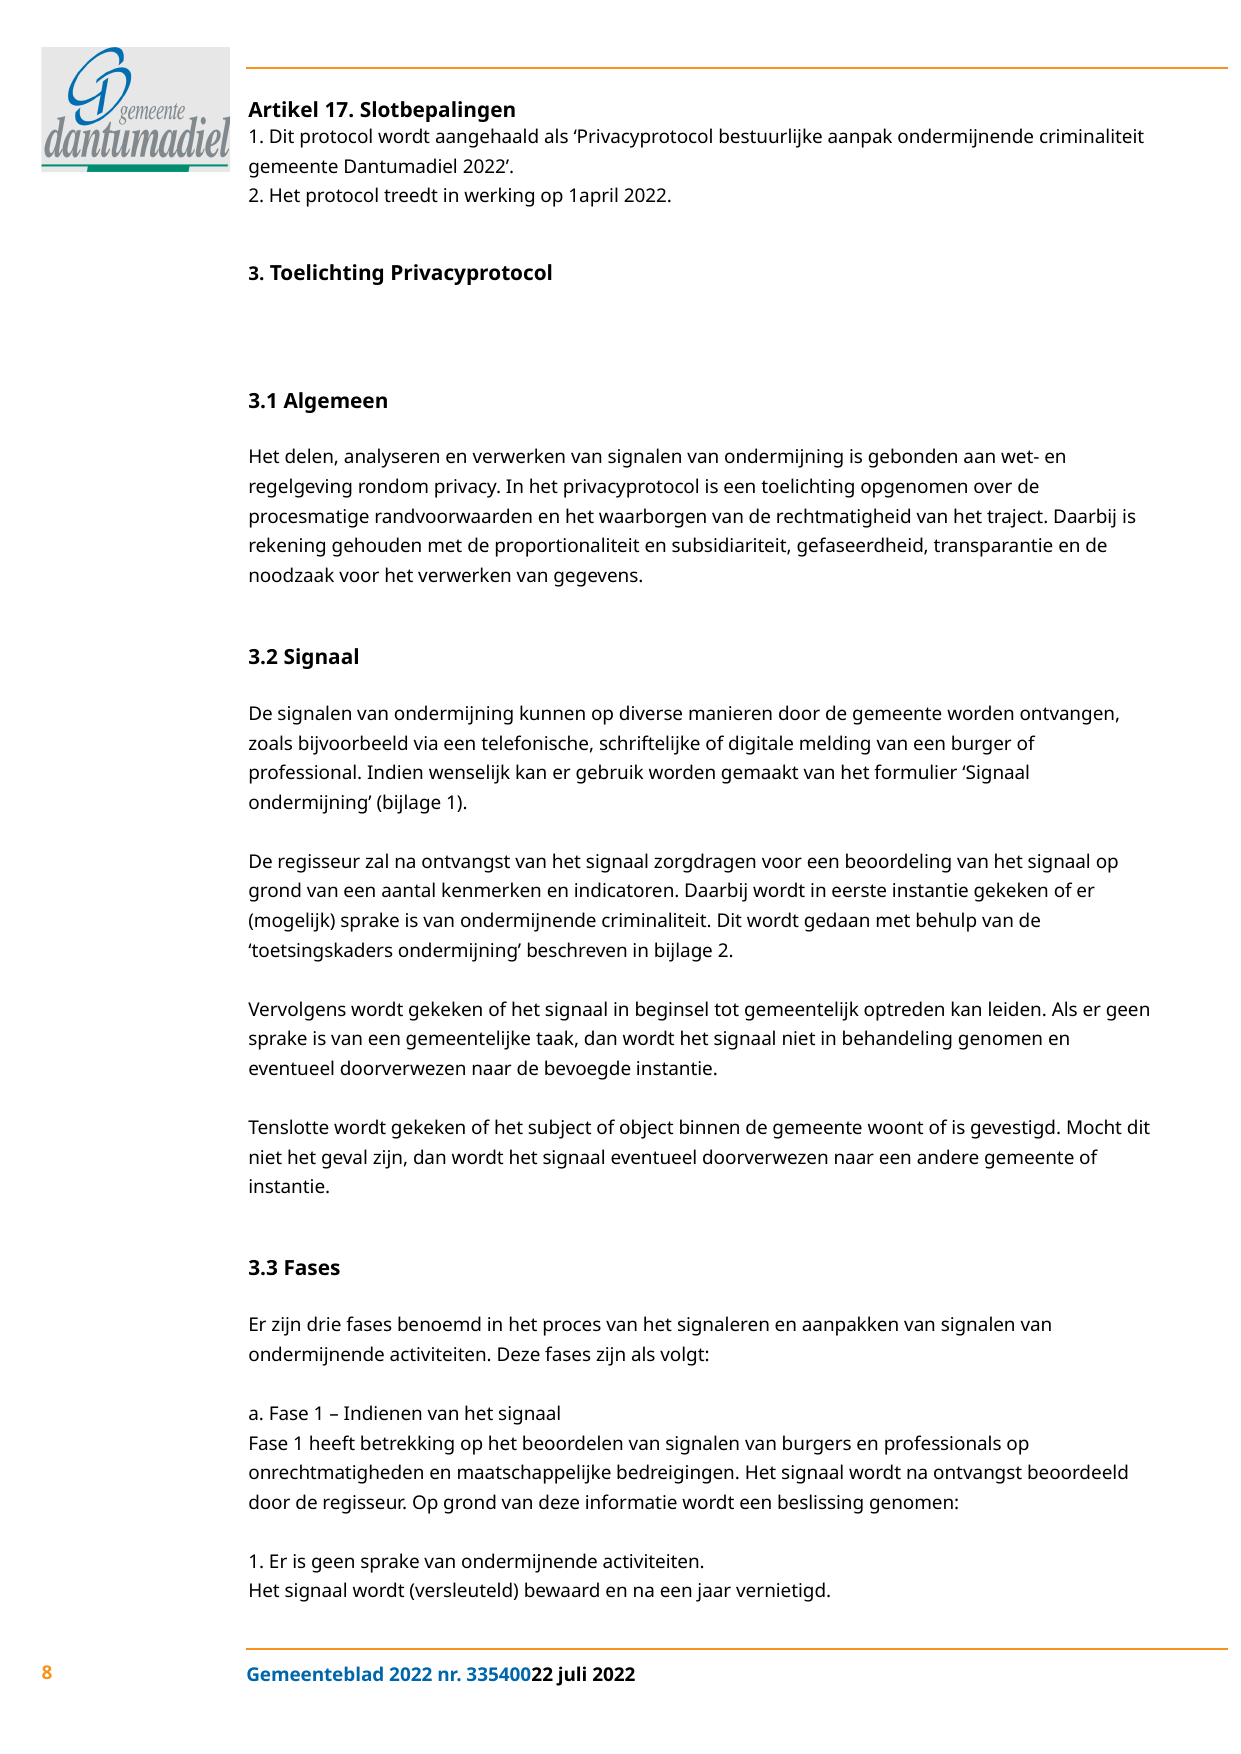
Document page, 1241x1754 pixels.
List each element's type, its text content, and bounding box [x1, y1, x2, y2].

text 3.1 Algemeen [248, 386, 1152, 414]
picture [41, 47, 231, 172]
text Er zijn drie fases benoemd in het proces van het signaleren en aanpakken van signalen van ondermijnende activiteiten. Deze fases zijn als volgt: [248, 1311, 1152, 1367]
text De signalen van ondermijning kunnen op diverse manieren door de gemeente worden ontvangen, zoals bijvoorbeeld via een telefonische, schriftelijke of digitale melding van een burger of professional. Indien wenselijk kan er gebruik worden gemaakt van het formulier ‘Signaal ondermijning’ (bijlage 1). [248, 700, 1152, 814]
text 1. Er is geen sprake van ondermijnende activiteiten. [248, 1548, 1152, 1574]
text Fase 1 heeft betrekking op het beoordelen van signalen van burgers en professionals op onrechtmatigheden en maatschappelijke bedreigingen. Het signaal wordt na ontvangst beoordeeld door de regisseur. Op grond van deze informatie wordt een beslissing genomen: [248, 1430, 1152, 1515]
text Het signaal wordt (versleuteld) bewaard en na een jaar vernietigd. [248, 1578, 1152, 1603]
text Artikel 17. Slotbepalingen [248, 95, 1152, 123]
text Vervolgens wordt gekeken of het signaal in beginsel tot gemeentelijk optreden kan leiden. Als er geen sprake is van een gemeentelijke taak, dan wordt het signaal niet in behandeling genomen en eventueel doorverwezen naar de bevoegde instantie. [248, 996, 1152, 1081]
text De regisseur zal na ontvangst van het signaal zorgdragen voor een beoordeling van het signaal op grond van een aantal kenmerken en indicatoren. Daarbij wordt in eerste instantie gekeken of er (mogelijk) sprake is van ondermijnende criminaliteit. Dit wordt gedaan met behulp van de ‘toetsingskaders ondermijning’ beschreven in bijlage 2. [248, 848, 1152, 962]
text 3.2 Signaal [248, 642, 1152, 671]
text 2. Het protocol treedt in werking op 1april 2022. [248, 182, 1152, 208]
text 3. Toelichting Privacyprotocol [248, 258, 1152, 286]
text 3.3 Fases [248, 1253, 1152, 1282]
text Tenslotte wordt gekeken of het subject of object binnen de gemeente woont of is gevestigd. Mocht dit niet het geval zijn, dan wordt het signaal eventueel doorverwezen naar een andere gemeente of instantie. [248, 1114, 1152, 1199]
text Het delen, analyseren en verwerken van signalen van ondermijning is gebonden aan wet- en regelgeving rondom privacy. In het privacyprotocol is een toelichting opgenomen over de procesmatige randvoorwaarden en het waarborgen van de rechtmatigheid van het traject. Daarbij is rekening gehouden met de proportionaliteit en subsidiariteit, gefaseerdheid, transparantie en de noodzaak voor het verwerken van gegevens. [248, 444, 1152, 588]
text a. Fase 1 – Indienen van het signaal [248, 1400, 1152, 1426]
text 1. Dit protocol wordt aangehaald als ‘Privacyprotocol bestuurlijke aanpak ondermijnende criminaliteit gemeente Dantumadiel 2022’. [248, 123, 1152, 178]
